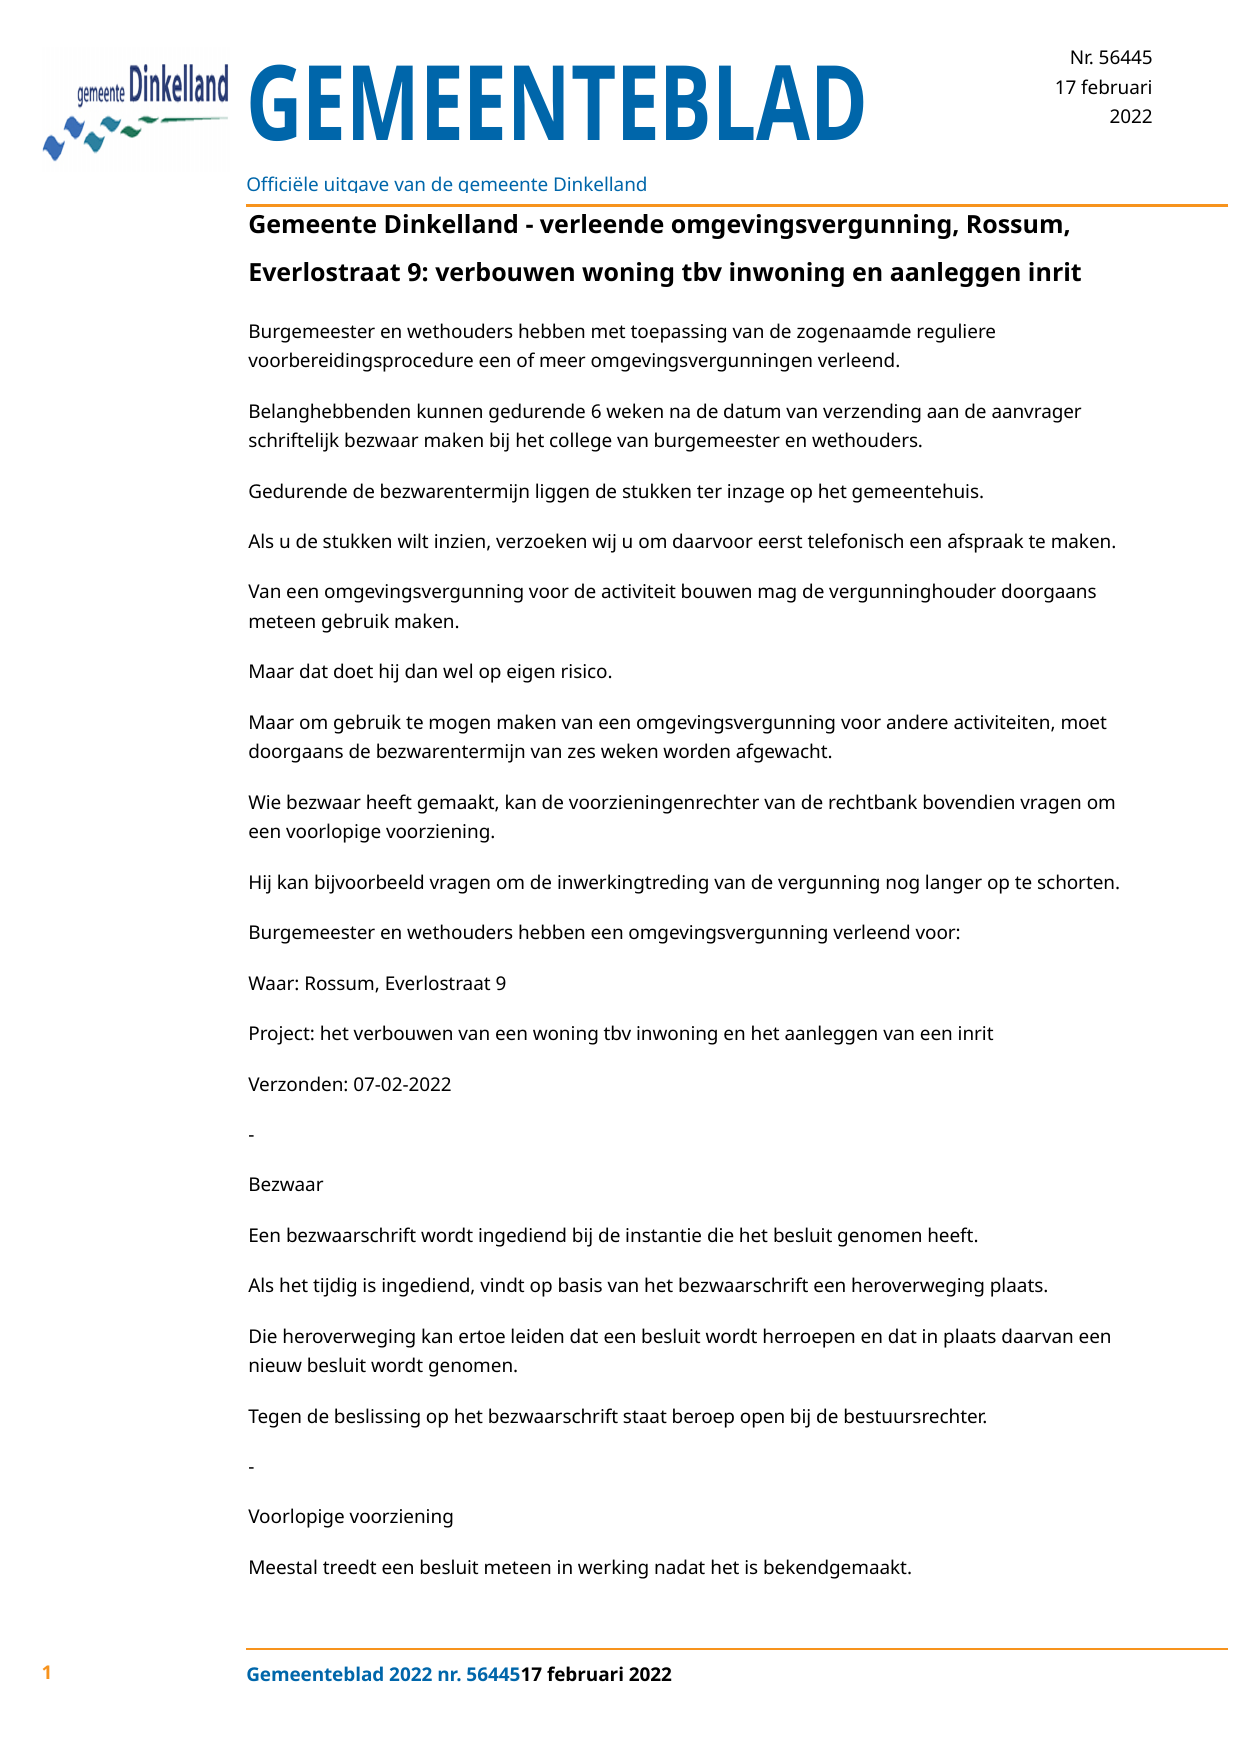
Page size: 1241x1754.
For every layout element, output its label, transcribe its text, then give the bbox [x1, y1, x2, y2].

text Voorlopige voorziening [248, 1504, 1152, 1529]
text - [248, 1453, 1152, 1479]
text Project: het verbouwen van een woning tbv inwoning en het aanleggen van een inrit [248, 1020, 1152, 1046]
text Waar: Rossum, Everlostraat 9 [248, 970, 1152, 996]
text - [248, 1121, 1152, 1147]
text Meestal treedt een besluit meteen in werking nadat het is bekendgemaakt. [248, 1554, 1152, 1580]
text Gemeente Dinkelland - verleende omgevingsvergunning, Rossum, Everlostraat 9: verbouwen woning tbv inwoning en aanleggen inrit [248, 207, 1152, 288]
text Belanghebbenden kunnen gedurende 6 weken na de datum van verzending aan de aanvrager schriftelijk bezwaar maken bij het college van burgemeester en wethouders. [248, 398, 1152, 453]
text Wie bezwaar heeft gemaakt, kan de voorzieningenrechter van de rechtbank bovendien vragen om een voorlopige voorziening. [248, 789, 1152, 844]
text Als u de stukken wilt inzien, verzoeken wij u om daarvoor eerst telefonisch een afspraak te maken. [248, 528, 1152, 554]
text Tegen de beslissing op het bezwaarschrift staat beroep open bij de bestuursrechter. [248, 1403, 1152, 1429]
text Gedurende de bezwarentermijn liggen de stukken ter inzage op het gemeentehuis. [248, 478, 1152, 504]
picture [41, 47, 231, 172]
text Maar dat doet hij dan wel op eigen risico. [248, 659, 1152, 684]
text Bezwaar [248, 1172, 1152, 1197]
text Verzonden: 07-02-2022 [248, 1071, 1152, 1097]
text Een bezwaarschrift wordt ingediend bij de instantie die het besluit genomen heeft. [248, 1222, 1152, 1248]
text Maar om gebruik te mogen maken van een omgevingsvergunning voor andere activiteiten, moet doorgaans de bezwarentermijn van zes weken worden afgewacht. [248, 709, 1152, 764]
text Burgemeester en wethouders hebben met toepassing van de zogenaamde reguliere voorbereidingsprocedure een of meer omgevingsvergunningen verleend. [248, 318, 1152, 373]
text Burgemeester en wethouders hebben een omgevingsvergunning verleend voor: [248, 919, 1152, 945]
text Als het tijdig is ingediend, vindt op basis van het bezwaarschrift een heroverweging plaats. [248, 1272, 1152, 1298]
text Die heroverweging kan ertoe leiden dat een besluit wordt herroepen en dat in plaats daarvan een nieuw besluit wordt genomen. [248, 1323, 1152, 1378]
text Van een omgevingsvergunning voor de activiteit bouwen mag de vergunninghouder doorgaans meteen gebruik maken. [248, 579, 1152, 634]
text Hij kan bijvoorbeeld vragen om de inwerkingtreding van de vergunning nog langer op te schorten. [248, 869, 1152, 895]
